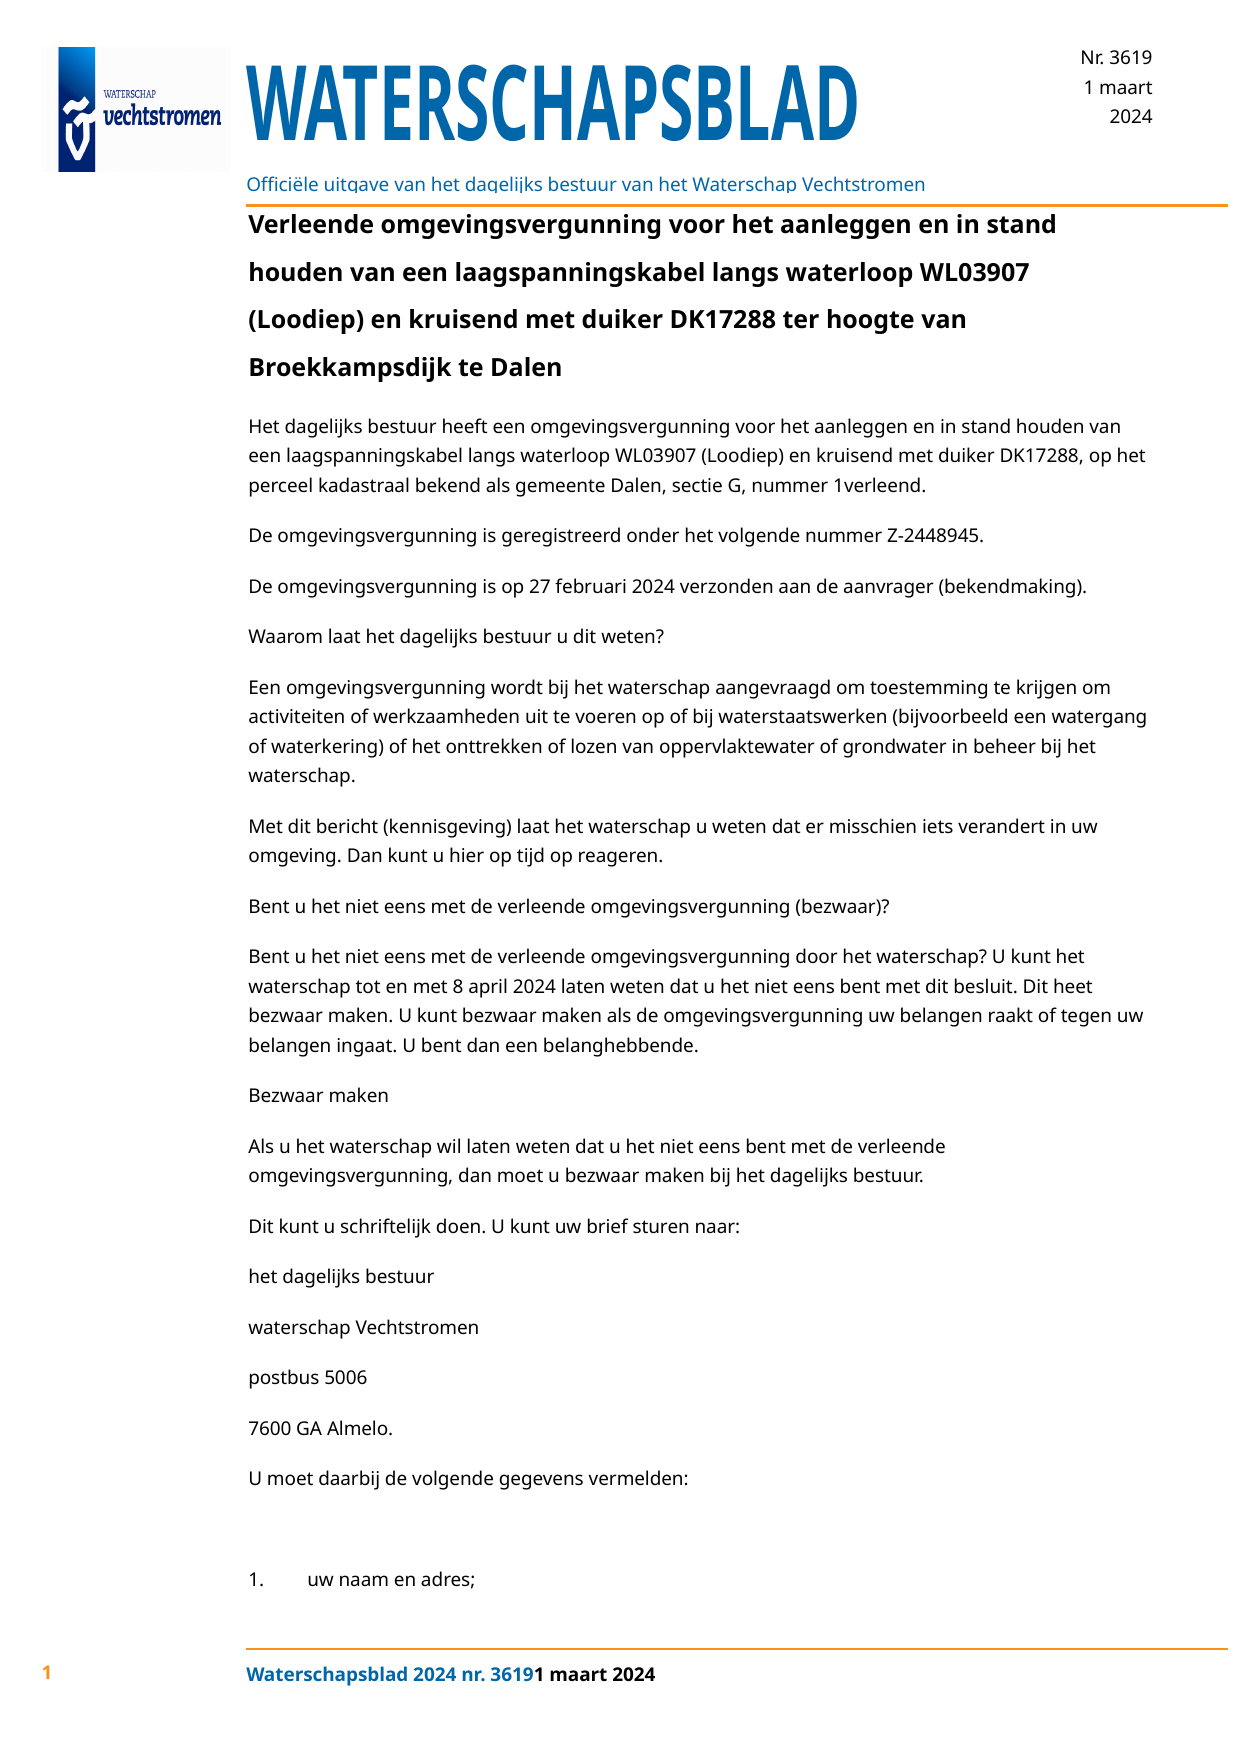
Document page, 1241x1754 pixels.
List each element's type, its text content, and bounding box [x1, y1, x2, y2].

text Het dagelijks bestuur heeft een omgevingsvergunning voor het aanleggen en in stand houden van een laagspanningskabel langs waterloop WL03907 (Loodiep) en kruisend met duiker DK17288, op het perceel kadastraal bekend als gemeente Dalen, sectie G, nummer 1verleend. [248, 413, 1152, 498]
text waterschap Vechtstromen [248, 1314, 1152, 1340]
text Dit kunt u schriftelijk doen. U kunt uw brief sturen naar: [248, 1213, 1152, 1239]
text Waarom laat het dagelijks bestuur u dit weten? [248, 623, 1152, 649]
text U moet daarbij de volgende gegevens vermelden: [248, 1465, 1152, 1491]
text Bent u het niet eens met de verleende omgevingsvergunning (bezwaar)? [248, 893, 1152, 919]
text Met dit bericht (kennisgeving) laat het waterschap u weten dat er misschien iets verandert in uw omgeving. Dan kunt u hier op tijd op reageren. [248, 813, 1152, 868]
text Verleende omgevingsvergunning voor het aanleggen en in stand houden van een laagspanningskabel langs waterloop WL03907 (Loodiep) en kruisend met duiker DK17288 ter hoogte van Broekkampsdijk te Dalen [248, 207, 1152, 384]
text Als u het waterschap wil laten weten dat u het niet eens bent met de verleende omgevingsvergunning, dan moet u bezwaar maken bij het dagelijks bestuur. [248, 1133, 1152, 1188]
text 7600 GA Almelo. [248, 1415, 1152, 1441]
list uw naam en adres; [248, 1566, 1152, 1592]
text Een omgevingsvergunning wordt bij het waterschap aangevraagd om toestemming te krijgen om activiteiten of werkzaamheden uit te voeren op of bij waterstaatswerken (bijvoorbeeld een watergang of waterkering) of het onttrekken of lozen van oppervlaktewater of grondwater in beheer bij het waterschap. [248, 674, 1152, 788]
text Bezwaar maken [248, 1083, 1152, 1108]
text postbus 5006 [248, 1364, 1152, 1390]
text het dagelijks bestuur [248, 1263, 1152, 1289]
text De omgevingsvergunning is op 27 februari 2024 verzonden aan de aanvrager (bekendmaking). [248, 573, 1152, 599]
text Bent u het niet eens met de verleende omgevingsvergunning door het waterschap? U kunt het waterschap tot en met 8 april 2024 laten weten dat u het niet eens bent met dit besluit. Dit heet bezwaar maken. U kunt bezwaar maken als de omgevingsvergunning uw belangen raakt of tegen uw belangen ingaat. U bent dan een belanghebbende. [248, 943, 1152, 1058]
picture [41, 47, 231, 172]
text De omgevingsvergunning is geregistreerd onder het volgende nummer Z-2448945. [248, 523, 1152, 548]
